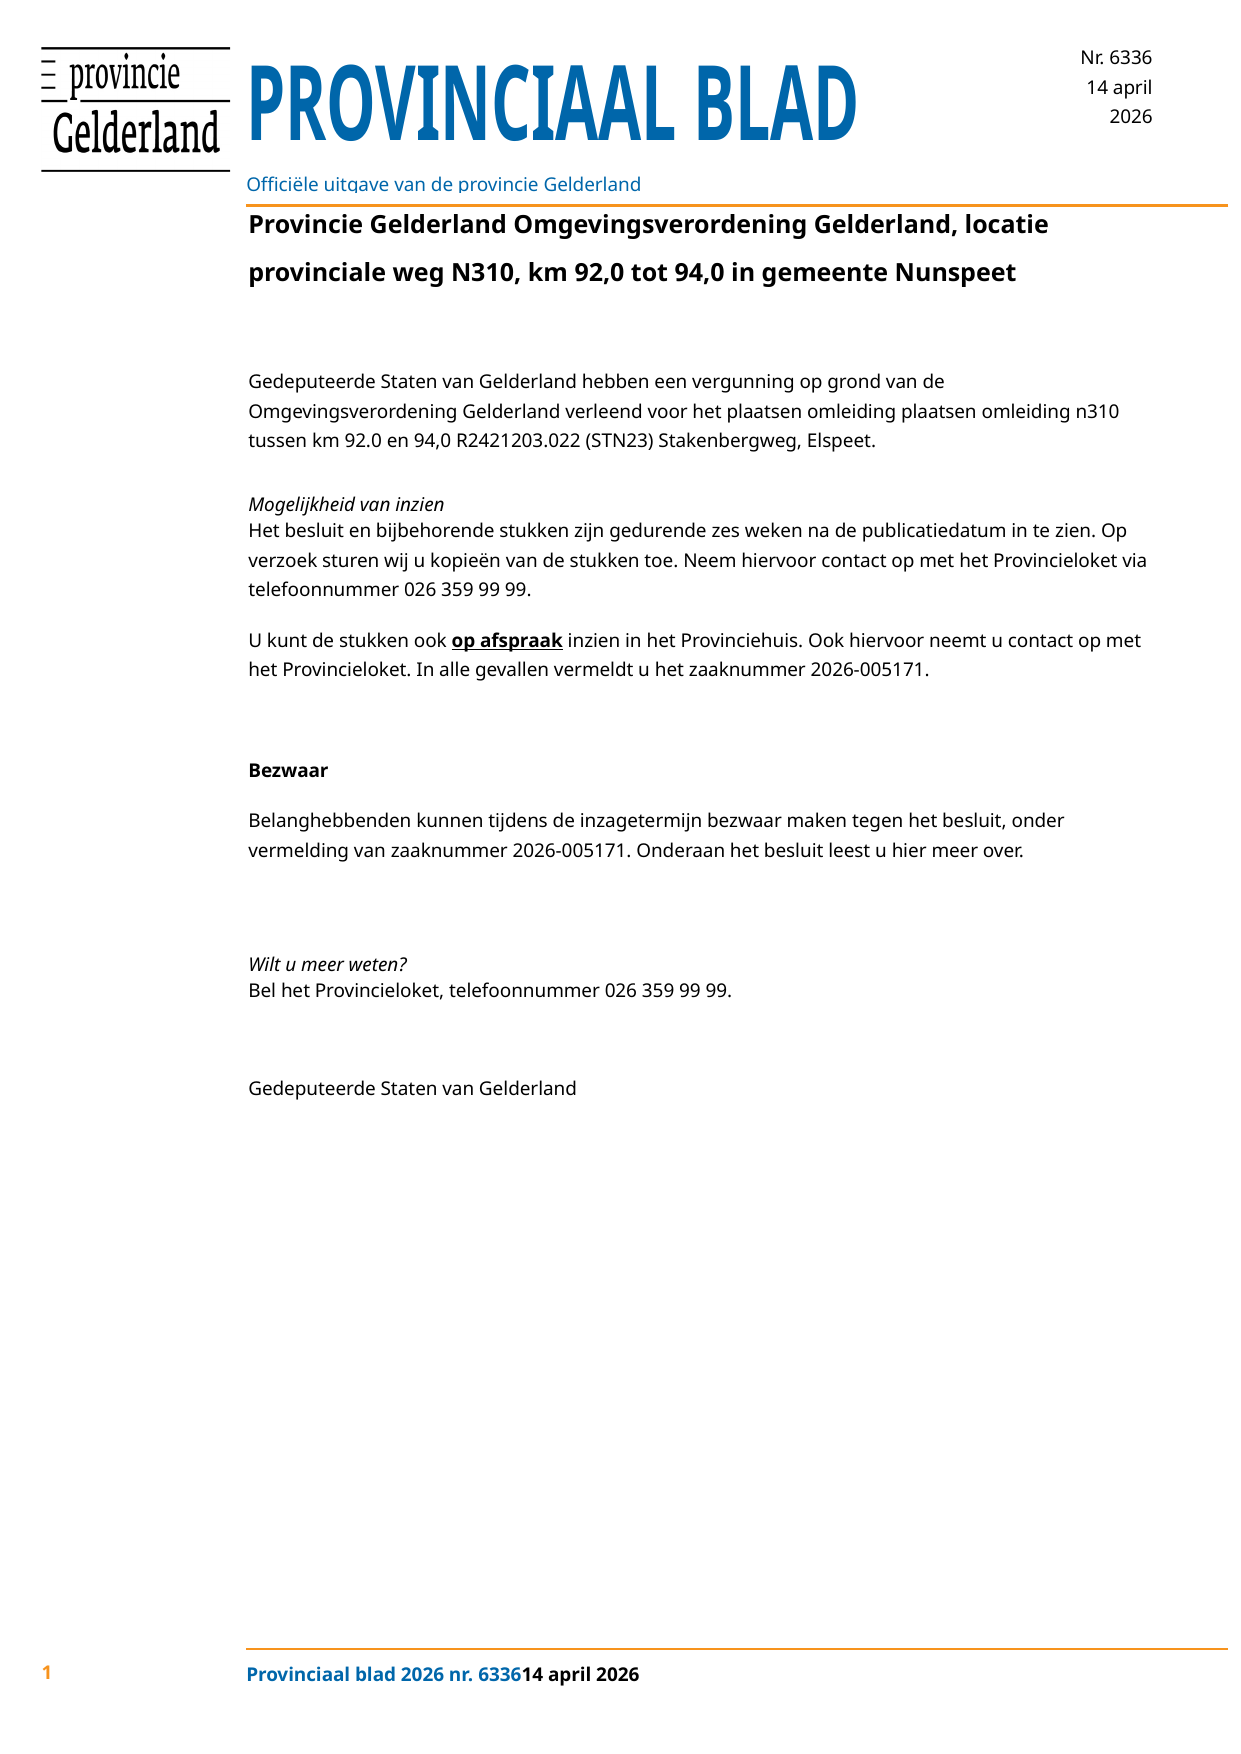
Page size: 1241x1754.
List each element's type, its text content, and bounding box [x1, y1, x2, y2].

text Provincie Gelderland Omgevingsverordening Gelderland, locatie provinciale weg N310, km 92,0 tot 94,0 in gemeente Nunspeet [248, 207, 1152, 288]
text Het besluit en bijbehorende stukken zijn gedurende zes weken na de publicatiedatum in te zien. Op verzoek sturen wij u kopieën van de stukken toe. Neem hiervoor contact op met het Provincieloket via telefoonnummer 026 359 99 99. [248, 517, 1152, 602]
text Bezwaar [248, 757, 1152, 783]
text Bel het Provincieloket, telefoonnummer 026 359 99 99. [248, 977, 1152, 1003]
picture [41, 47, 231, 172]
text Mogelijkheid van inzien [248, 491, 1152, 517]
text Wilt u meer weten? [248, 952, 1152, 977]
text U kunt de stukken ook op afspraak inzien in het Provinciehuis. Ook hiervoor neemt u contact op met het Provincieloket. In alle gevallen vermeldt u het zaaknummer 2026-005171. [248, 627, 1152, 682]
text Gedeputeerde Staten van Gelderland [248, 1076, 1152, 1101]
text Belanghebbenden kunnen tijdens de inzagetermijn bezwaar maken tegen het besluit, onder vermelding van zaaknummer 2026-005171. Onderaan het besluit leest u hier meer over. [248, 808, 1152, 863]
text Gedeputeerde Staten van Gelderland hebben een vergunning op grond van de Omgevingsverordening Gelderland verleend voor het plaatsen omleiding plaatsen omleiding n310 tussen km 92.0 en 94,0 R2421203.022 (STN23) Stakenbergweg, Elspeet. [248, 368, 1152, 453]
